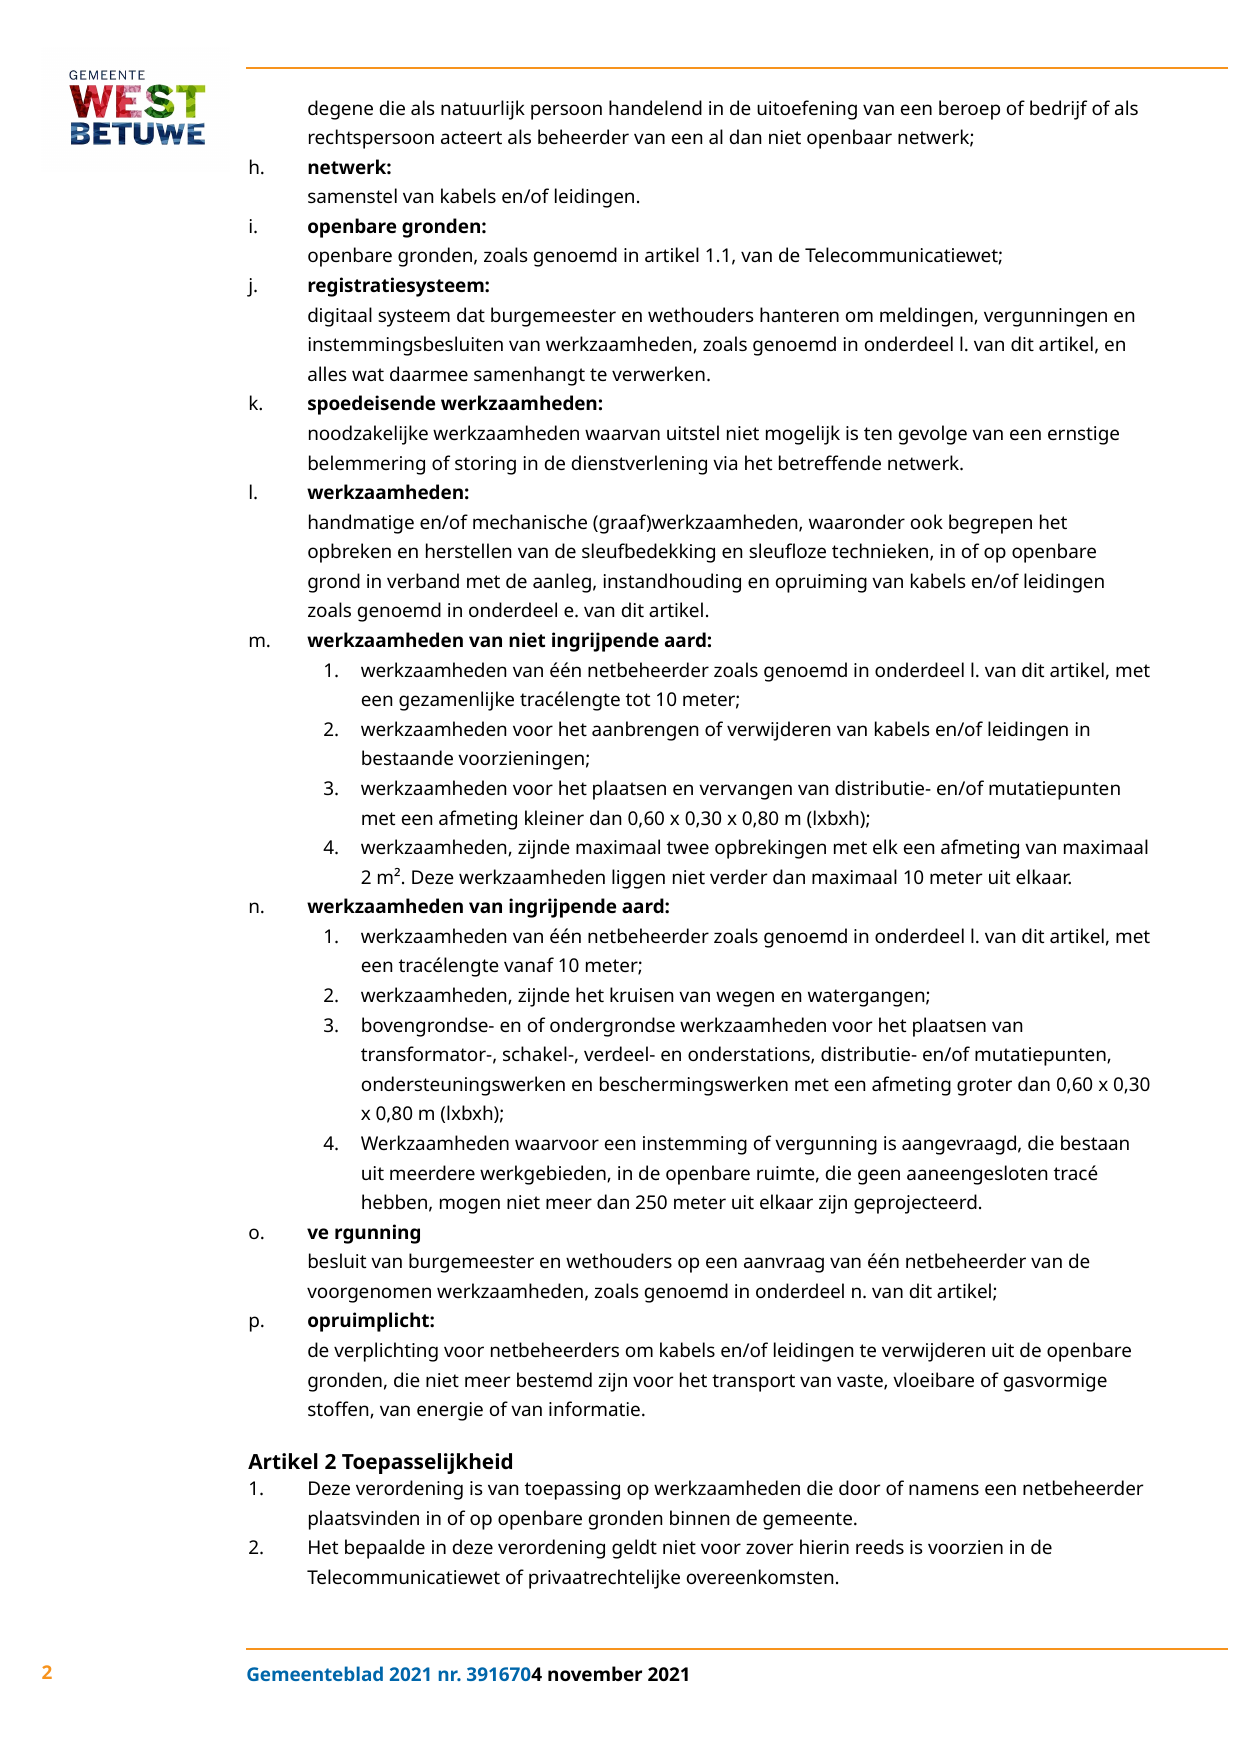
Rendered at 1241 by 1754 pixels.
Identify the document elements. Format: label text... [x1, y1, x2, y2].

list spoedeisende werkzaamheden: [248, 391, 1152, 416]
list werkzaamheden voor het aanbrengen of verwijderen van kabels en/of leidingen in bestaande voorzieningen; [323, 716, 1152, 771]
text Artikel 2 Toepasselijkheid [248, 1447, 1152, 1475]
list Het bepaalde in deze verordening geldt niet voor zover hierin reeds is voorzien in de Telecommunicatiewet of privaatrechtelijke overeenkomsten. [248, 1534, 1152, 1590]
list werkzaamheden van één netbeheerder zoals genoemd in onderdeel l. van dit artikel, met een tracélengte vanaf 10 meter; [323, 923, 1152, 978]
list besluit van burgemeester en wethouders op een aanvraag van één netbeheerder van de voorgenomen werkzaamheden, zoals genoemd in onderdeel n. van dit artikel; [248, 1248, 1152, 1304]
list samenstel van kabels en/of leidingen. [248, 183, 1152, 209]
list registratiesysteem: [248, 272, 1152, 298]
list noodzakelijke werkzaamheden waarvan uitstel niet mogelijk is ten gevolge van een ernstige belemmering of storing in de dienstverlening via het betreffende netwerk. [248, 420, 1152, 476]
list Werkzaamheden waarvoor een instemming of vergunning is aangevraagd, die bestaan uit meerdere werkgebieden, in de openbare ruimte, die geen aaneengesloten tracé hebben, mogen niet meer dan 250 meter uit elkaar zijn geprojecteerd. [323, 1130, 1152, 1215]
list bovengrondse- en of ondergrondse werkzaamheden voor het plaatsen van transformator-, schakel-, verdeel- en onderstations, distributie- en/of mutatiepunten, ondersteuningswerken en beschermingswerken met een afmeting groter dan 0,60 x 0,30 x 0,80 m (lxbxh); [323, 1012, 1152, 1126]
list degene die als natuurlijk persoon handelend in de uitoefening van een beroep of bedrijf of als rechtspersoon acteert als beheerder van een al dan niet openbaar netwerk; [248, 95, 1152, 150]
list openbare gronden, zoals genoemd in artikel 1.1, van de Telecommunicatiewet; [248, 243, 1152, 268]
list werkzaamheden: [248, 479, 1152, 505]
list handmatige en/of mechanische (graaf)werkzaamheden, waaronder ook begrepen het opbreken en herstellen van de sleufbedekking en sleufloze technieken, in of op openbare grond in verband met de aanleg, instandhouding en opruiming van kabels en/of leidingen zoals genoemd in onderdeel e. van dit artikel. [248, 509, 1152, 623]
list werkzaamheden van één netbeheerder zoals genoemd in onderdeel l. van dit artikel, met een gezamenlijke tracélengte tot 10 meter; [323, 657, 1152, 712]
list openbare gronden: [248, 213, 1152, 239]
list werkzaamheden, zijnde maximaal twee opbrekingen met elk een afmeting van maximaal 2 m². Deze werkzaamheden liggen niet verder dan maximaal 10 meter uit elkaar. [323, 834, 1152, 890]
list Deze verordening is van toepassing op werkzaamheden die door of namens een netbeheerder plaatsvinden in of op openbare gronden binnen de gemeente. [248, 1475, 1152, 1531]
list werkzaamheden van niet ingrijpende aard: [248, 627, 1152, 653]
list werkzaamheden, zijnde het kruisen van wegen en watergangen; [323, 982, 1152, 1008]
list ve rgunning [248, 1219, 1152, 1245]
list digitaal systeem dat burgemeester en wethouders hanteren om meldingen, vergunningen en instemmingsbesluiten van werkzaamheden, zoals genoemd in onderdeel l. van dit artikel, en alles wat daarmee samenhangt te verwerken. [248, 302, 1152, 387]
list de verplichting voor netbeheerders om kabels en/of leidingen te verwijderen uit de openbare gronden, die niet meer bestemd zijn voor het transport van vaste, vloeibare of gasvormige stoffen, van energie of van informatie. [248, 1337, 1152, 1422]
list werkzaamheden van ingrijpende aard: [248, 893, 1152, 919]
list opruimplicht: [248, 1308, 1152, 1333]
list netwerk: [248, 154, 1152, 180]
picture [41, 47, 231, 172]
list werkzaamheden voor het plaatsen en vervangen van distributie- en/of mutatiepunten met een afmeting kleiner dan 0,60 x 0,30 x 0,80 m (lxbxh); [323, 775, 1152, 831]
